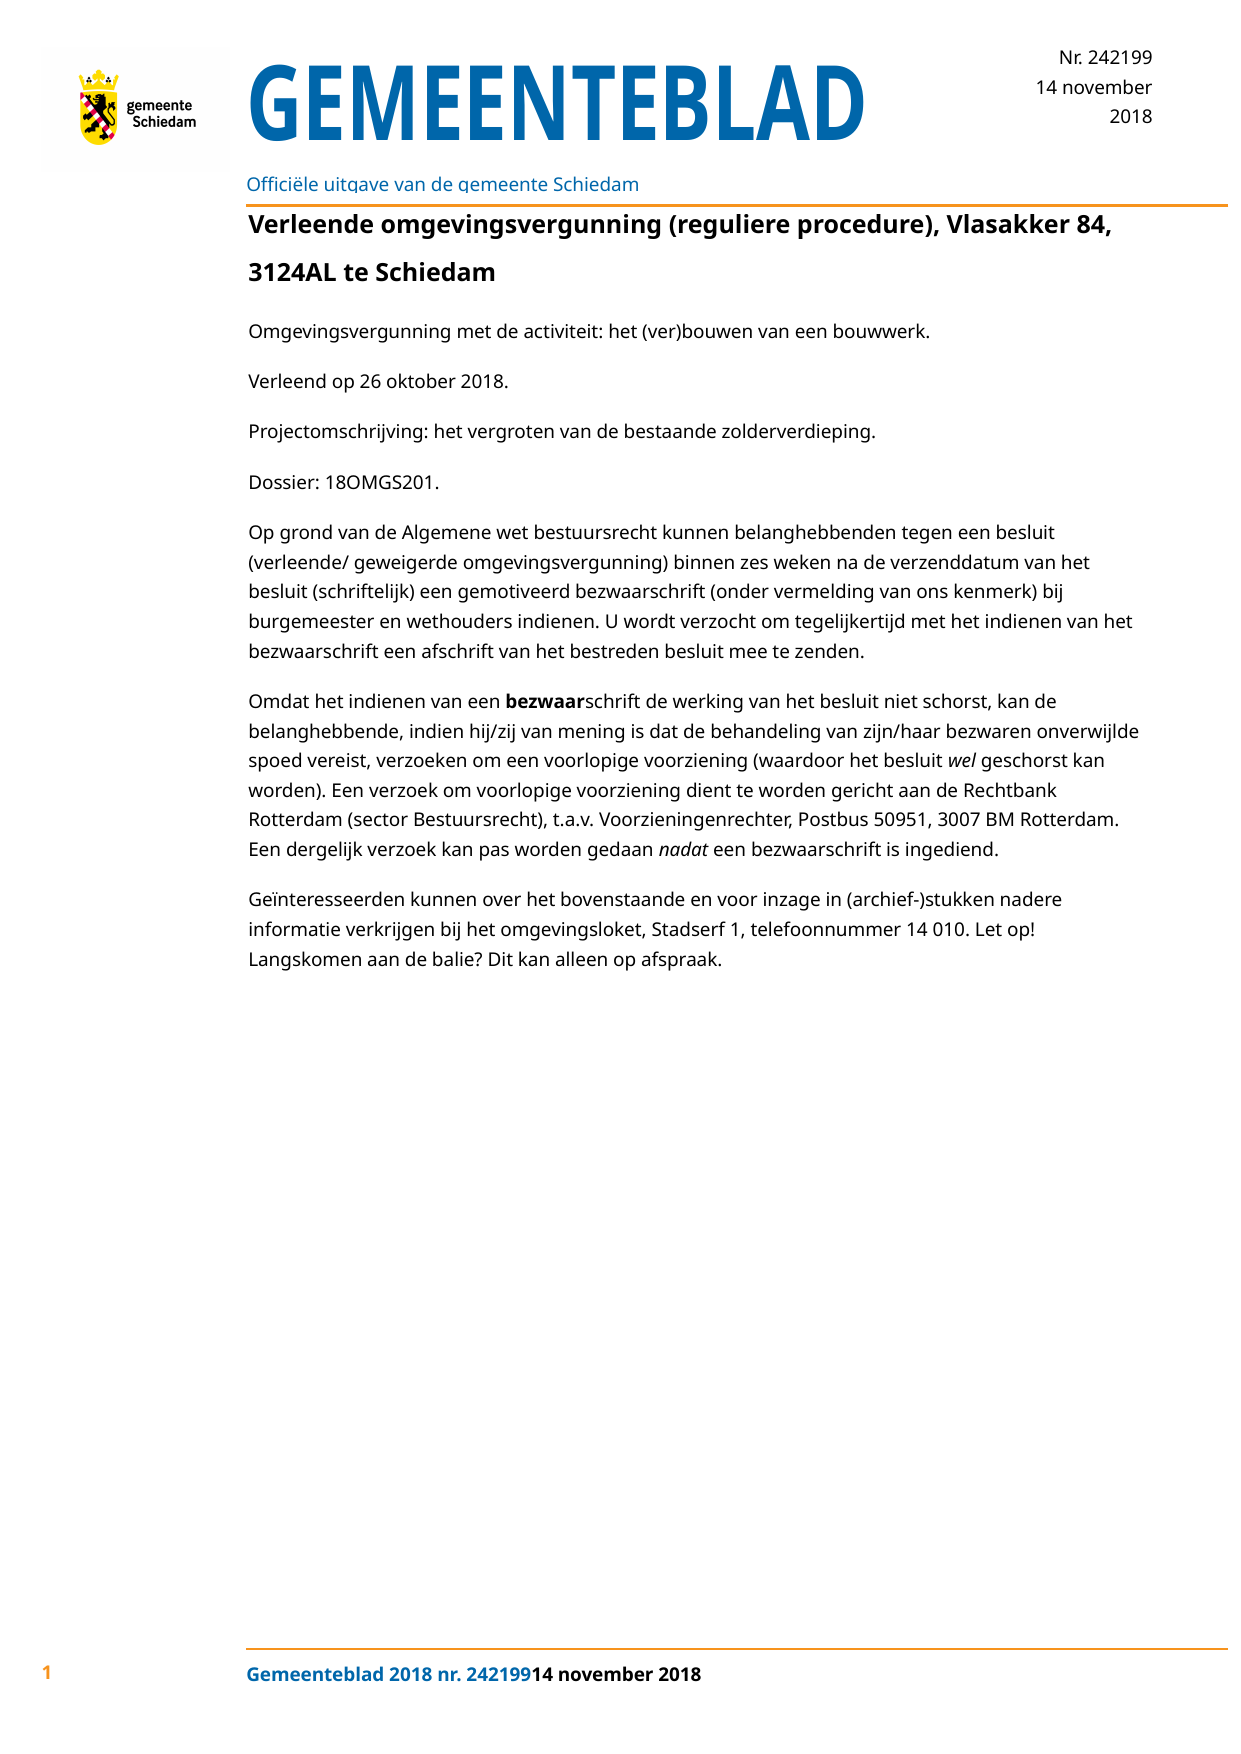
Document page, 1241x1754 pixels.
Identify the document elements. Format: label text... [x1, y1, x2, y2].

text Dossier: 18OMGS201. [248, 469, 1152, 495]
text Omgevingsvergunning met de activiteit: het (ver)bouwen van een bouwwerk. [248, 318, 1152, 344]
text Verleende omgevingsvergunning (reguliere procedure), Vlasakker 84, 3124AL te Schiedam [248, 207, 1152, 288]
text Op grond van de Algemene wet bestuursrecht kunnen belanghebbenden tegen een besluit (verleende/ geweigerde omgevingsvergunning) binnen zes weken na de verzenddatum van het besluit (schriftelijk) een gemotiveerd bezwaarschrift (onder vermelding van ons kenmerk) bij burgemeester en wethouders indienen. U wordt verzocht om tegelijkertijd met het indienen van het bezwaarschrift een afschrift van het bestreden besluit mee te zenden. [248, 519, 1152, 664]
text Omdat het indienen van een bezwaarschrift de werking van het besluit niet schorst, kan de belanghebbende, indien hij/zij van mening is dat de behandeling van zijn/haar bezwaren onverwijlde spoed vereist, verzoeken om een voorlopige voorziening (waardoor het besluit wel geschorst kan worden). Een verzoek om voorlopige voorziening dient te worden gericht aan de Rechtbank Rotterdam (sector Bestuursrecht), t.a.v. Voorzieningenrechter, Postbus 50951, 3007 BM Rotterdam. Een dergelijk verzoek kan pas worden gedaan nadat een bezwaarschrift is ingediend. [248, 688, 1152, 862]
text Geïnteresseerden kunnen over het bovenstaande en voor inzage in (archief-)stukken nadere informatie verkrijgen bij het omgevingsloket, Stadserf 1, telefoonnummer 14 010. Let op! Langskomen aan de balie? Dit kan alleen op afspraak. [248, 887, 1152, 972]
text Projectomschrijving: het vergroten van de bestaande zolderverdieping. [248, 419, 1152, 444]
picture [41, 47, 231, 172]
text Verleend op 26 oktober 2018. [248, 368, 1152, 394]
